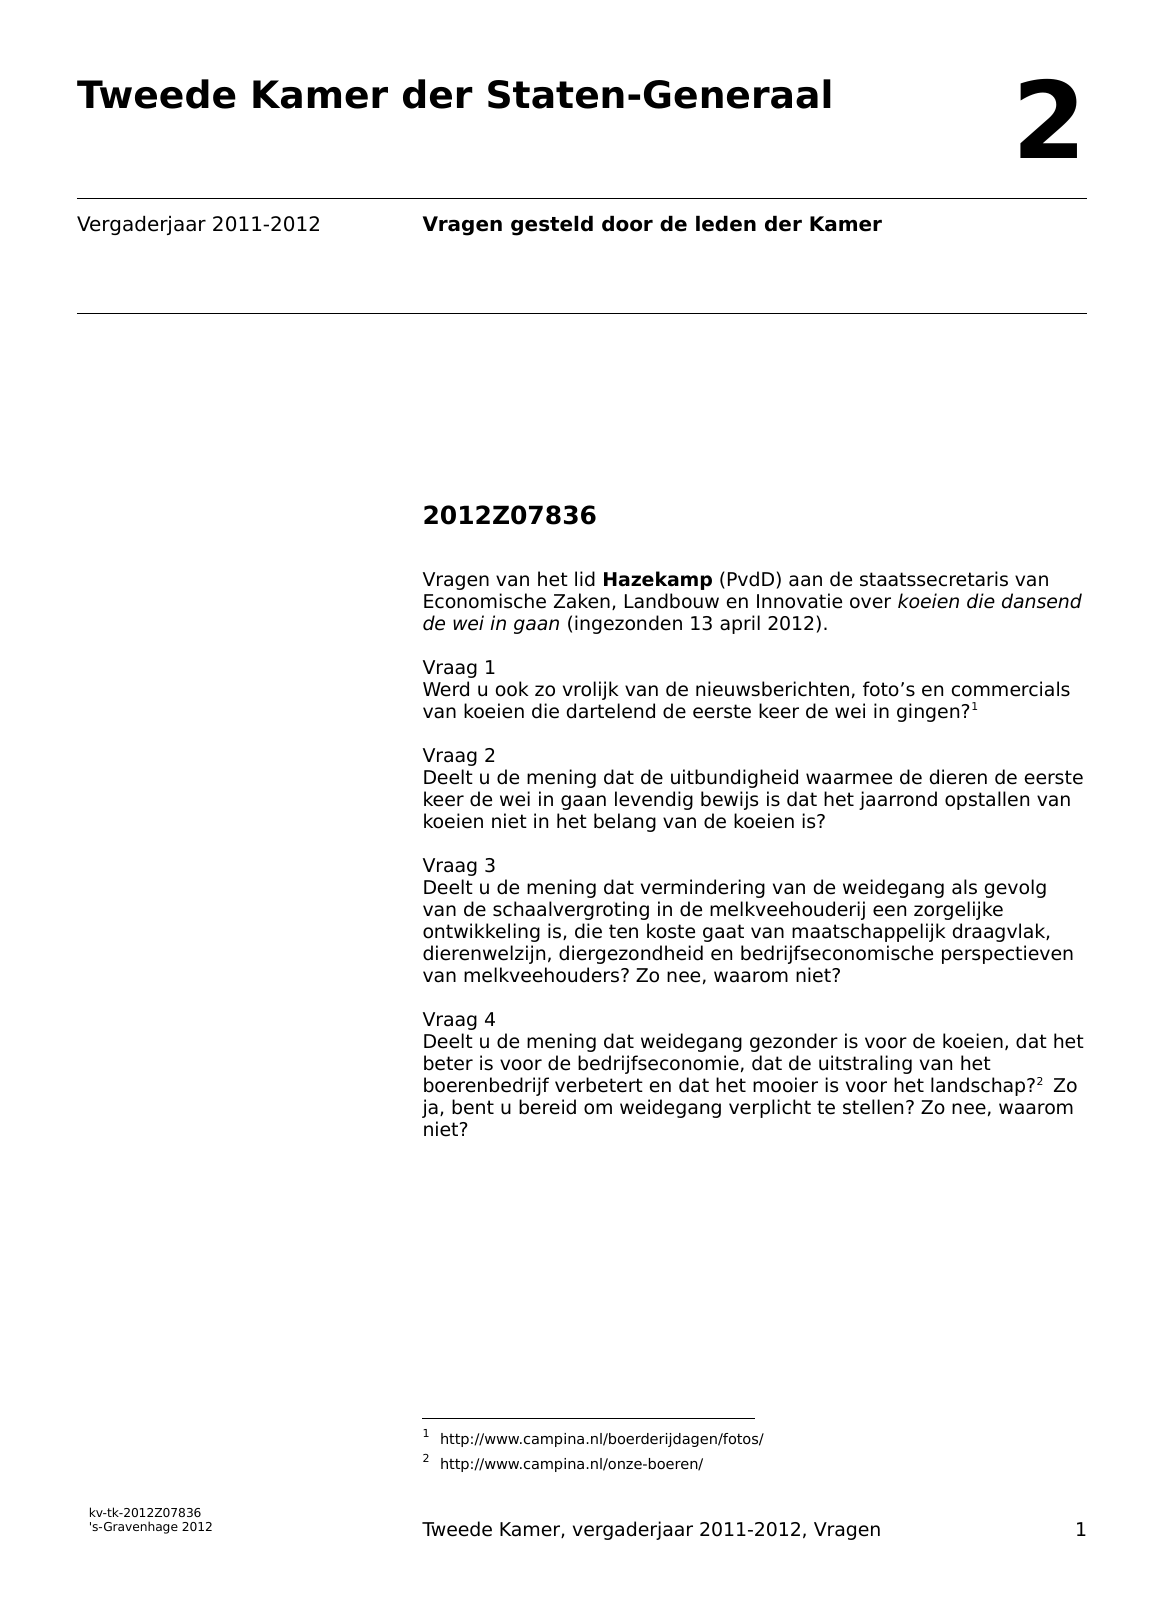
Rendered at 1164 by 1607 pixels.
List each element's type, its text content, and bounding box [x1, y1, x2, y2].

text Vragen van het lid Hazekamp (PvdD) aan de staatssecretaris van Economische Zaken, Landbouw en Innovatie over koeien die dansend de wei in gaan (ingezonden 13 april 2012). [422, 569, 1087, 635]
text http://www.campina.nl/boerderijdagen/fotos/ [422, 1427, 1087, 1449]
text kv-tk-2012Z07836 [88, 1506, 323, 1520]
table_cell Vergaderjaar 2011-2012 [77, 199, 422, 313]
text Werd u ook zo vrolijk van de nieuwsberichten, foto’s en commercials van koeien die dartelend de eerste keer de wei in gingen? [422, 679, 1087, 723]
text Deelt u de mening dat de uitbundigheid waarmee de dieren de eerste keer de wei in gaan levendig bewijs is dat het jaarrond opstallen van koeien niet in het belang van de koeien is? [422, 767, 1087, 833]
text Vraag 3 [422, 855, 1087, 877]
text Vraag 4 [422, 1009, 1087, 1031]
text Vraag 1 [422, 657, 1087, 679]
text Deelt u de mening dat vermindering van de weidegang als gevolg van de schaalvergroting in de melkveehouderij een zorgelijke ontwikkeling is, die ten koste gaat van maatschappelijk draagvlak, dierenwelzijn, diergezondheid en bedrijfseconomische perspectieven van melkveehouders? Zo nee, waarom niet? [422, 877, 1087, 987]
table_cell Vragen gesteld door de leden der Kamer [422, 199, 1087, 313]
text Deelt u de mening dat weidegang gezonder is voor de koeien, dat het beter is voor de bedrijfseconomie, dat de uitstraling van het boerenbedrijf verbetert en dat het mooier is voor het landschap? Zo ja, bent u bereid om weidegang verplicht te stellen? Zo nee, waarom niet? [422, 1031, 1087, 1141]
text http://www.campina.nl/onze-boeren/ [422, 1452, 1087, 1474]
table_header 2 [886, 59, 1087, 198]
text 's-Gravenhage 2012 [88, 1520, 323, 1534]
text Vraag 2 [422, 745, 1087, 767]
table_header Tweede Kamer der Staten-Generaal [77, 59, 886, 198]
text 2012Z07836 [422, 501, 1087, 531]
